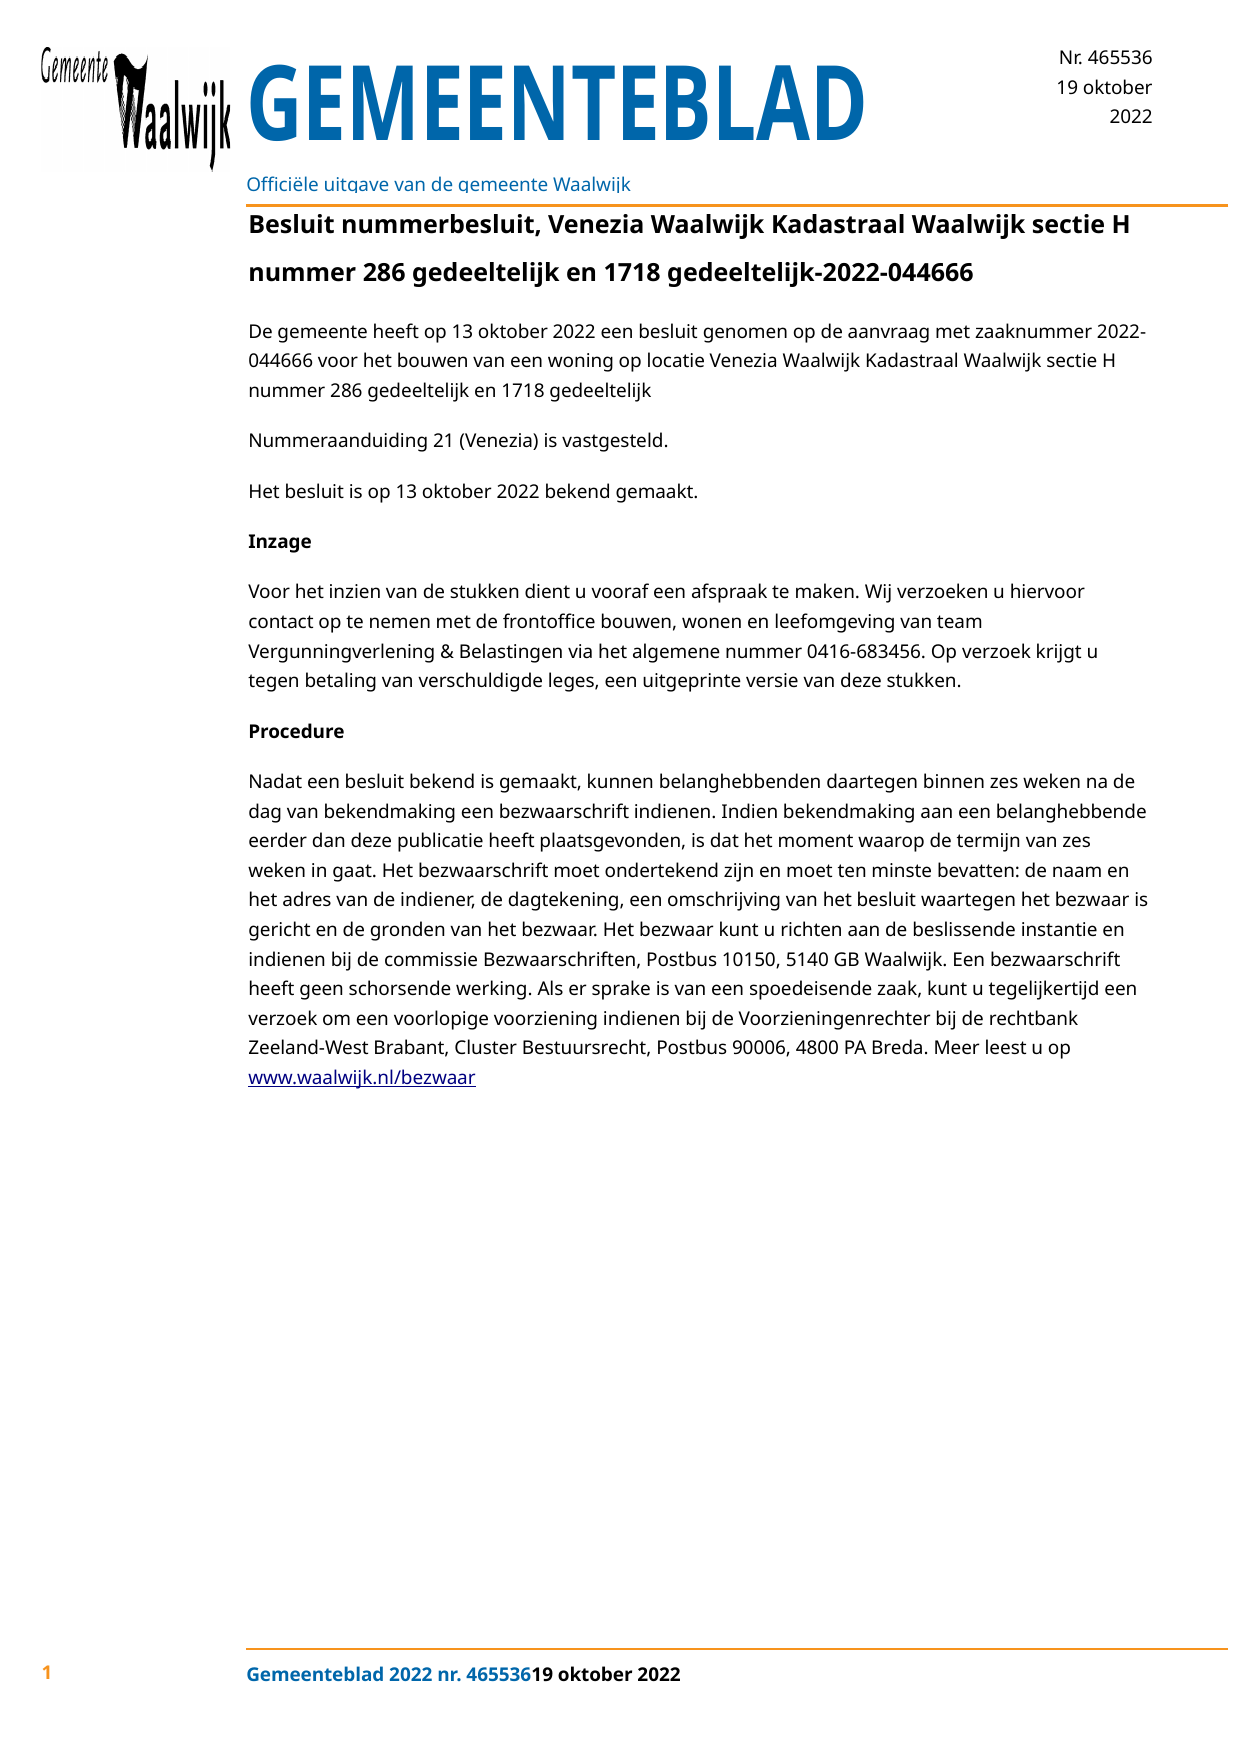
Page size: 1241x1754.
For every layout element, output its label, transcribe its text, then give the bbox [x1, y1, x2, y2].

text Voor het inzien van de stukken dient u vooraf een afspraak te maken. Wij verzoeken u hiervoor contact op te nemen met de frontoffice bouwen, wonen en leefomgeving van team Vergunningverlening & Belastingen via het algemene nummer 0416-683456. Op verzoek krijgt u tegen betaling van verschuldigde leges, een uitgeprinte versie van deze stukken. [248, 579, 1152, 693]
text Nadat een besluit bekend is gemaakt, kunnen belanghebbenden daartegen binnen zes weken na de dag van bekendmaking een bezwaarschrift indienen. Indien bekendmaking aan een belanghebbende eerder dan deze publicatie heeft plaatsgevonden, is dat het moment waarop de termijn van zes weken in gaat. Het bezwaarschrift moet ondertekend zijn en moet ten minste bevatten: de naam en het adres van de indiener, de dagtekening, een omschrijving van het besluit waartegen het bezwaar is gericht en de gronden van het bezwaar. Het bezwaar kunt u richten aan de beslissende instantie en indienen bij de commissie Bezwaarschriften, Postbus 10150, 5140 GB Waalwijk. Een bezwaarschrift heeft geen schorsende werking. Als er sprake is van een spoedeisende zaak, kunt u tegelijkertijd een verzoek om een voorlopige voorziening indienen bij de Voorzieningenrechter bij de rechtbank Zeeland-West Brabant, Cluster Bestuursrecht, Postbus 90006, 4800 PA Breda. Meer leest u op www.waalwijk.nl/bezwaar [248, 768, 1152, 1090]
text Procedure [248, 718, 1152, 744]
picture [41, 47, 231, 172]
text Besluit nummerbesluit, Venezia Waalwijk Kadastraal Waalwijk sectie H nummer 286 gedeeltelijk en 1718 gedeeltelijk-2022-044666 [248, 207, 1152, 288]
text Inzage [248, 528, 1152, 554]
text De gemeente heeft op 13 oktober 2022 een besluit genomen op de aanvraag met zaaknummer 2022-044666 voor het bouwen van een woning op locatie Venezia Waalwijk Kadastraal Waalwijk sectie H nummer 286 gedeeltelijk en 1718 gedeeltelijk [248, 318, 1152, 403]
text Nummeraanduiding 21 (Venezia) is vastgesteld. [248, 427, 1152, 453]
text Het besluit is op 13 oktober 2022 bekend gemaakt. [248, 478, 1152, 504]
